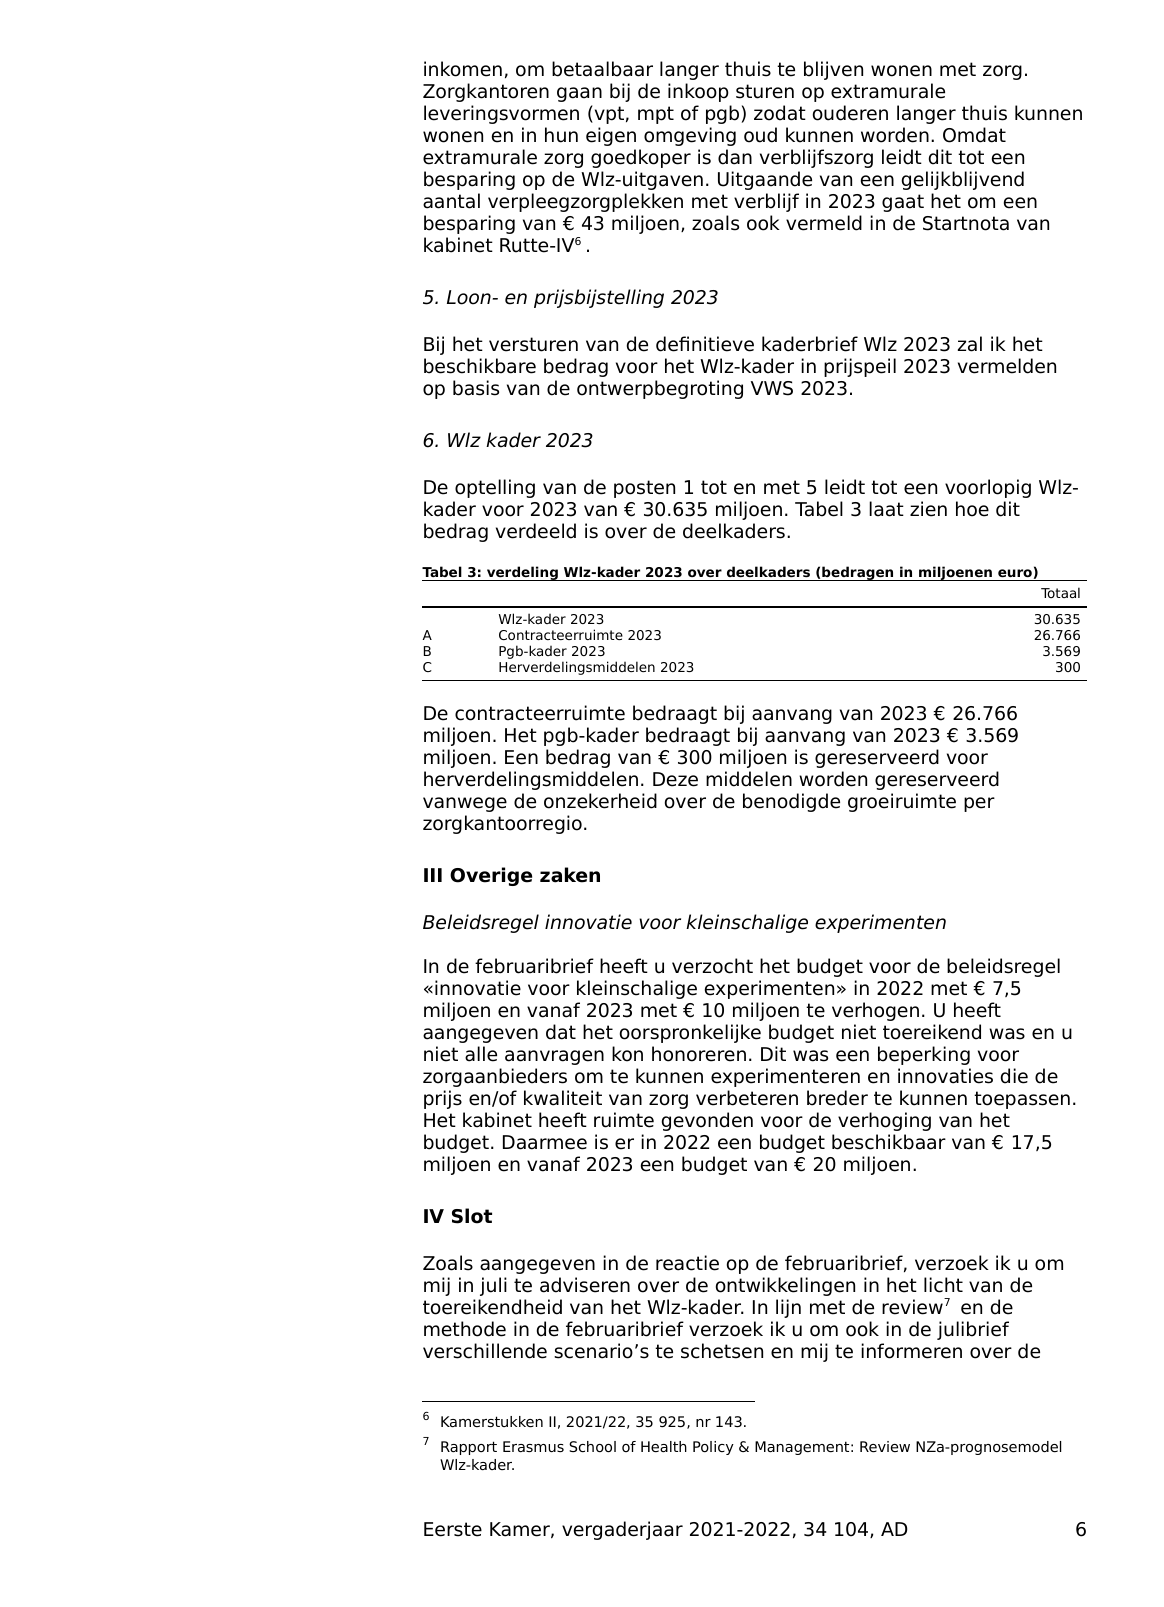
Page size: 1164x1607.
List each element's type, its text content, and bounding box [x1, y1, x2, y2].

text Bij het versturen van de definitieve kaderbrief Wlz 2023 zal ik het beschikbare bedrag voor het Wlz-kader in prijspeil 2023 vermelden op basis van de ontwerpbegroting VWS 2023. [422, 334, 1087, 400]
subtitle 6. Wlz kader 2023 [422, 430, 1087, 452]
text Kamerstukken II, 2021/22, 35 925, nr 143. [422, 1410, 1087, 1432]
subtitle III Overige zaken [422, 865, 1087, 887]
text inkomen, om betaalbaar langer thuis te blijven wonen met zorg. Zorgkantoren gaan bij de inkoop sturen op extramurale leveringsvormen (vpt, mpt of pgb) zodat ouderen langer thuis kunnen wonen en in hun eigen omgeving oud kunnen worden. Omdat extramurale zorg goedkoper is dan verblijfszorg leidt dit tot een besparing op de Wlz-uitgaven. Uitgaande van een gelijkblijvend aantal verpleegzorgplekken met verblijf in 2023 gaat het om een besparing van € 43 miljoen, zoals ook vermeld in de Startnota van kabinet Rutte-IV. [422, 59, 1087, 257]
table_cell [422, 608, 492, 628]
table_cell Totaal [926, 581, 1087, 606]
table_cell Pgb-kader 2023 [492, 644, 926, 659]
table_cell [492, 581, 926, 606]
table_cell Wlz-kader 2023 [492, 608, 926, 628]
table_cell 3.569 [926, 644, 1087, 659]
text De contracteerruimte bedraagt bij aanvang van 2023 € 26.766 miljoen. Het pgb-kader bedraagt bij aanvang van 2023 € 3.569 miljoen. Een bedrag van € 300 miljoen is gereserveerd voor herverdelingsmiddelen. Deze middelen worden gereserveerd vanwege de onzekerheid over de benodigde groeiruimte per zorgkantoorregio. [422, 703, 1087, 835]
text De optelling van de posten 1 tot en met 5 leidt tot een voorlopig Wlz-kader voor 2023 van € 30.635 miljoen. Tabel 3 laat zien hoe dit bedrag verdeeld is over de deelkaders. [422, 477, 1087, 543]
table_cell C [422, 659, 492, 680]
text Rapport Erasmus School of Health Policy & Management: Review NZa-prognosemodel Wlz-kader. [422, 1435, 1087, 1474]
table_cell 30.635 [926, 608, 1087, 628]
text Zoals aangegeven in de reactie op de februaribrief, verzoek ik u om mij in juli te adviseren over de ontwikkelingen in het licht van de toereikendheid van het Wlz-kader. In lijn met de review en de methode in de februaribrief verzoek ik u om ook in de julibrief verschillende scenario’s te schetsen en mij te informeren over de [422, 1253, 1087, 1363]
table_cell [422, 581, 492, 606]
text In de februaribrief heeft u verzocht het budget voor de beleidsregel «innovatie voor kleinschalige experimenten» in 2022 met € 7,5 miljoen en vanaf 2023 met € 10 miljoen te verhogen. U heeft aangegeven dat het oorspronkelijke budget niet toereikend was en u niet alle aanvragen kon honoreren. Dit was een beperking voor zorgaanbieders om te kunnen experimenteren en innovaties die de prijs en/of kwaliteit van zorg verbeteren breder te kunnen toepassen. Het kabinet heeft ruimte gevonden voor de verhoging van het budget. Daarmee is er in 2022 een budget beschikbaar van € 17,5 miljoen en vanaf 2023 een budget van € 20 miljoen. [422, 956, 1087, 1176]
subtitle 5. Loon- en prijsbijstelling 2023 [422, 287, 1087, 309]
table_cell 300 [926, 659, 1087, 680]
subtitle IV Slot [422, 1206, 1087, 1228]
table_cell 26.766 [926, 628, 1087, 644]
table_cell B [422, 644, 492, 659]
table_cell Contracteerruimte 2023 [492, 628, 926, 644]
table_cell Herverdelingsmiddelen 2023 [492, 659, 926, 680]
table_header Tabel 3: verdeling Wlz-kader 2023 over deelkaders (bedragen in miljoenen euro) [422, 565, 1087, 580]
subtitle Beleidsregel innovatie voor kleinschalige experimenten [422, 912, 1087, 934]
table_cell A [422, 628, 492, 644]
